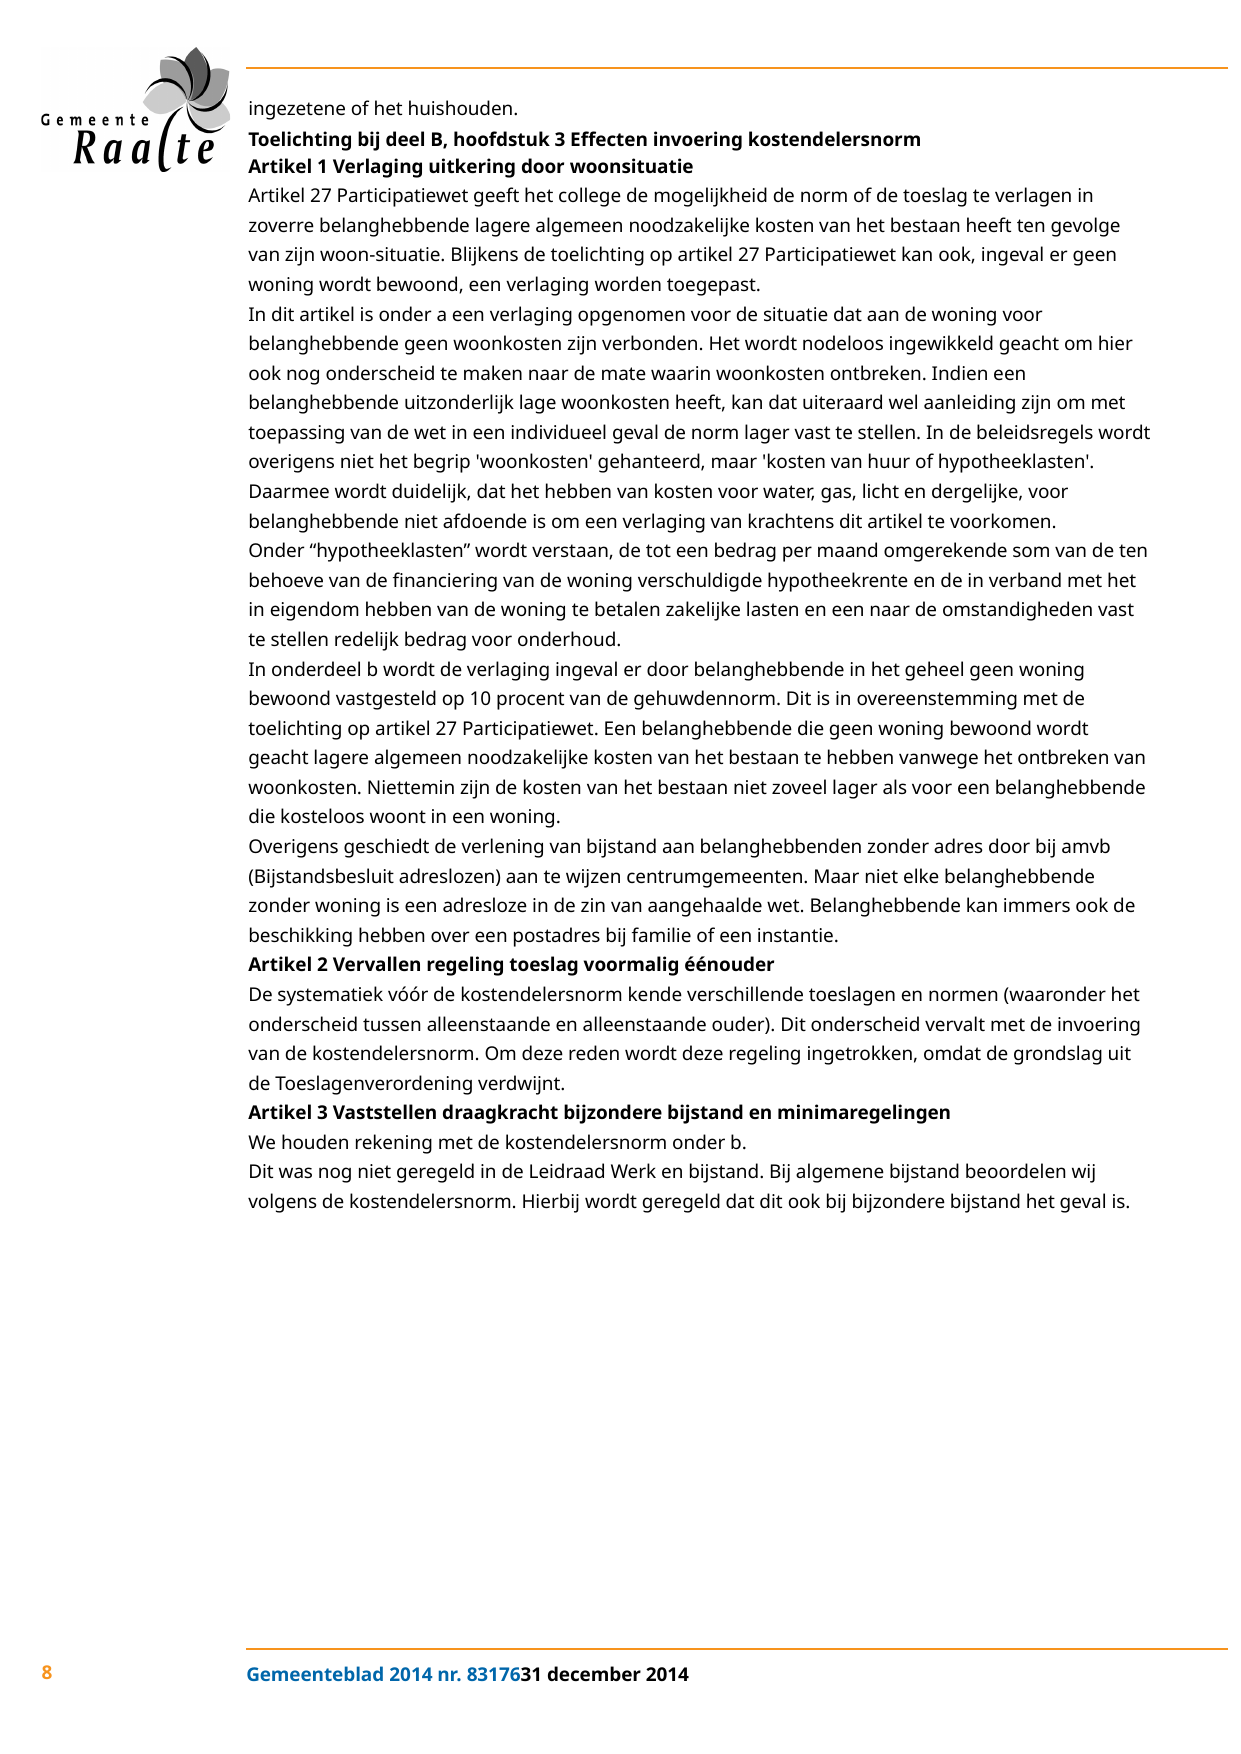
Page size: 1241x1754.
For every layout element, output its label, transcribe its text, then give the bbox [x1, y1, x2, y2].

text Artikel 27 Participatiewet geeft het college de mogelijkheid de norm of de toeslag te verlagen in zoverre belanghebbende lagere algemeen noodzakelijke kosten van het bestaan heeft ten gevolge van zijn woon-situatie. Blijkens de toelichting op artikel 27 Participatiewet kan ook, ingeval er geen woning wordt bewoond, een verlaging worden toegepast. [248, 182, 1152, 297]
text Artikel 1 Verlaging uitkering door woonsituatie [248, 153, 1152, 178]
text In onderdeel b wordt de verlaging ingeval er door belanghebbende in het geheel geen woning bewoond vastgesteld op 10 procent van de gehuwdennorm. Dit is in overeenstemming met de toelichting op artikel 27 Participatiewet. Een belanghebbende die geen woning bewoond wordt geacht lagere algemeen noodzakelijke kosten van het bestaan te hebben vanwege het ontbreken van woonkosten. Niettemin zijn de kosten van het bestaan niet zoveel lager als voor een belanghebbende die kosteloos woont in een woning. [248, 656, 1152, 829]
text Overigens geschiedt de verlening van bijstand aan belanghebbenden zonder adres door bij amvb (Bijstandsbesluit adreslozen) aan te wijzen centrumgemeenten. Maar niet elke belanghebbende zonder woning is een adresloze in de zin van aangehaalde wet. Belanghebbende kan immers ook de beschikking hebben over een postadres bij familie of een instantie. [248, 833, 1152, 948]
text Artikel 2 Vervallen regeling toeslag voormalig éénouder [248, 952, 1152, 977]
text Daarmee wordt duidelijk, dat het hebben van kosten voor water, gas, licht en dergelijke, voor belanghebbende niet afdoende is om een verlaging van krachtens dit artikel te voorkomen. [248, 478, 1152, 533]
text Dit was nog niet geregeld in de Leidraad Werk en bijstand. Bij algemene bijstand beoordelen wij volgens de kostendelersnorm. Hierbij wordt geregeld dat dit ook bij bijzondere bijstand het geval is. [248, 1159, 1152, 1214]
text Toelichting bij deel B, hoofdstuk 3 Effecten invoering kostendelersnorm [248, 124, 1152, 153]
text ingezetene of het huishouden. [248, 95, 1152, 121]
picture [41, 47, 231, 172]
text We houden rekening met de kostendelersnorm onder b. [248, 1129, 1152, 1155]
text Artikel 3 Vaststellen draagkracht bijzondere bijstand en minimaregelingen [248, 1099, 1152, 1125]
text Onder “hypotheeklasten” wordt verstaan, de tot een bedrag per maand omgerekende som van de ten behoeve van de financiering van de woning verschuldigde hypotheekrente en de in verband met het in eigendom hebben van de woning te betalen zakelijke lasten en een naar de omstandigheden vast te stellen redelijk bedrag voor onderhoud. [248, 537, 1152, 652]
text De systematiek vóór de kostendelersnorm kende verschillende toeslagen en normen (waaronder het onderscheid tussen alleenstaande en alleenstaande ouder). Dit onderscheid vervalt met de invoering van de kostendelersnorm. Om deze reden wordt deze regeling ingetrokken, omdat de grondslag uit de Toeslagenverordening verdwijnt. [248, 981, 1152, 1096]
text In dit artikel is onder a een verlaging opgenomen voor de situatie dat aan de woning voor belanghebbende geen woonkosten zijn verbonden. Het wordt nodeloos ingewikkeld geacht om hier ook nog onderscheid te maken naar de mate waarin woonkosten ontbreken. Indien een belanghebbende uitzonderlijk lage woonkosten heeft, kan dat uiteraard wel aanleiding zijn om met toepassing van de wet in een individueel geval de norm lager vast te stellen. In de beleidsregels wordt overigens niet het begrip 'woonkosten' gehanteerd, maar 'kosten van huur of hypotheeklasten'. [248, 301, 1152, 474]
